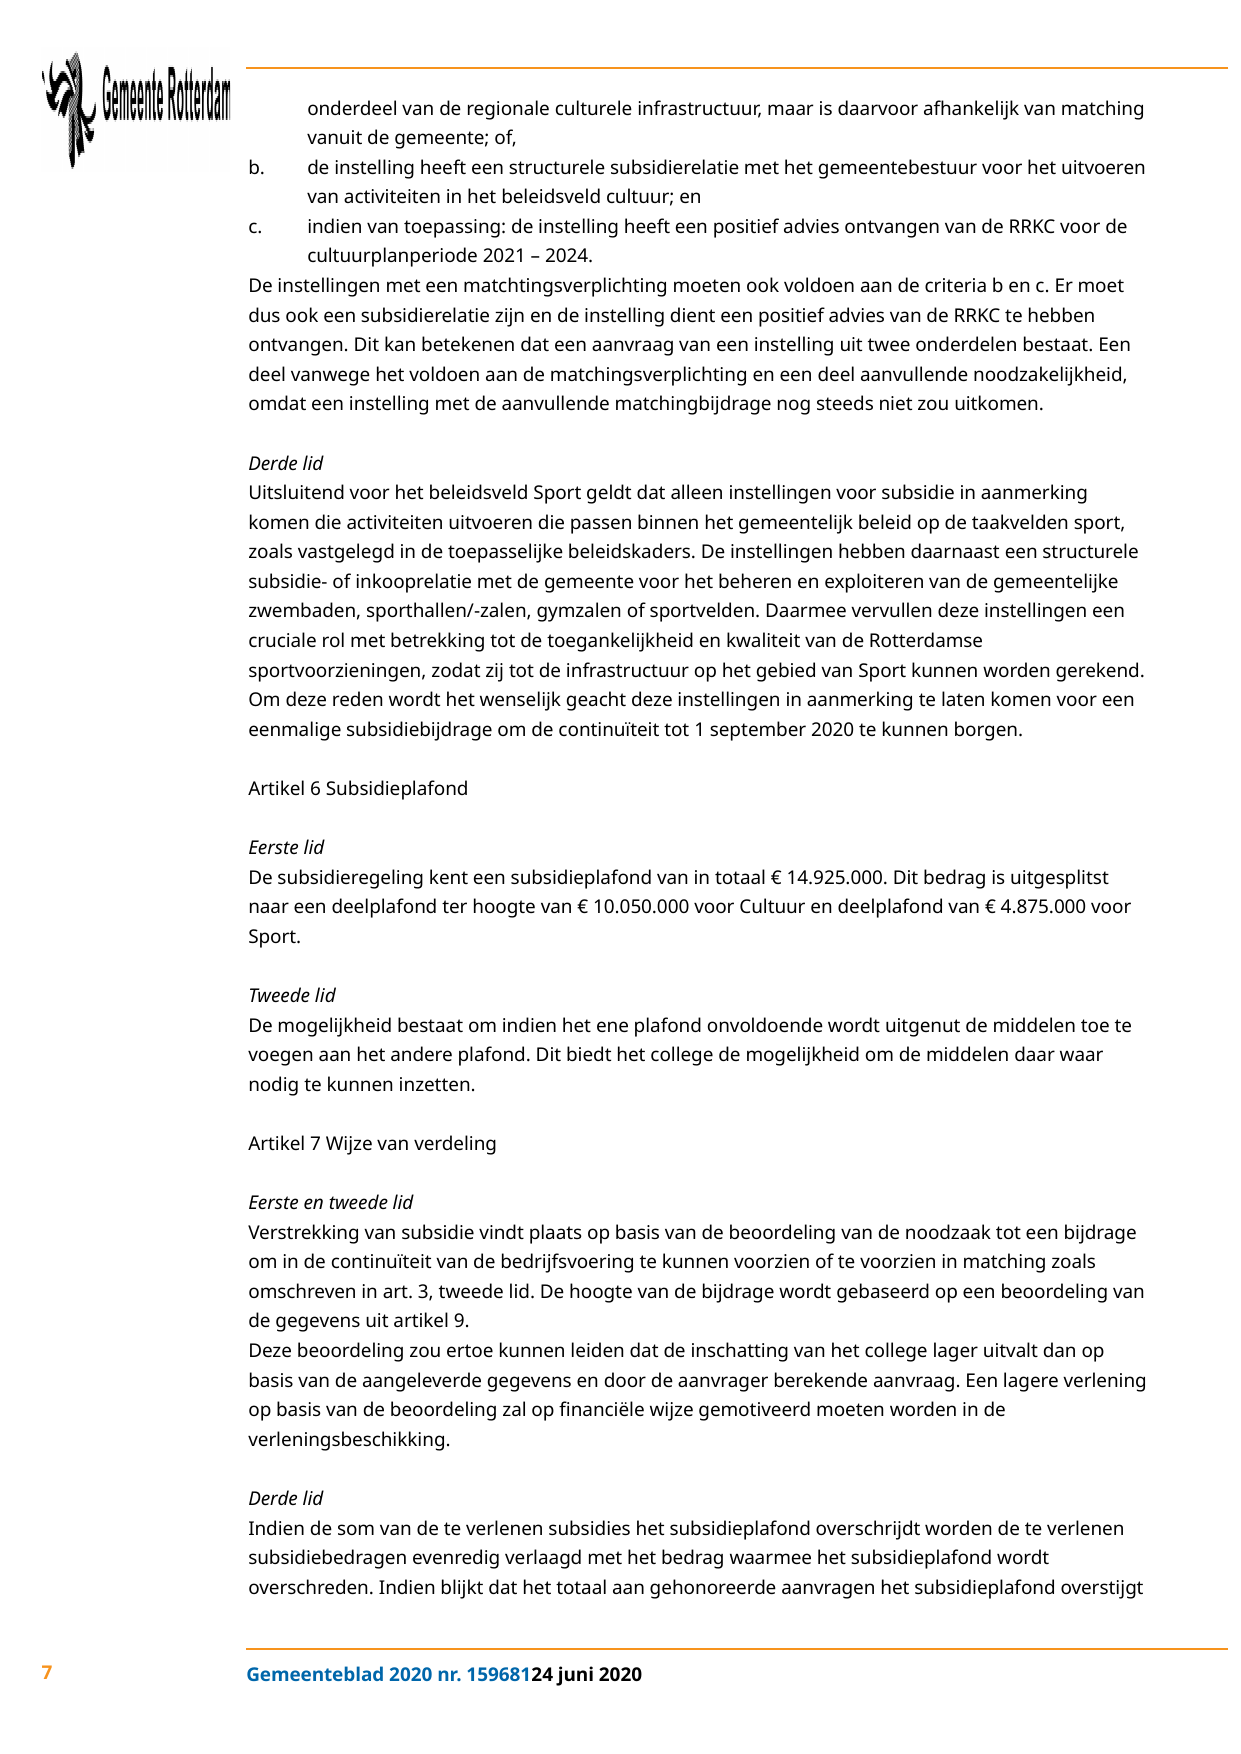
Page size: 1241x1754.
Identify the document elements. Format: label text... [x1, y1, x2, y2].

text Derde lid [248, 450, 1152, 476]
text Artikel 7 Wijze van verdeling [248, 1130, 1152, 1156]
text Indien de som van de te verlenen subsidies het subsidieplafond overschrijdt worden de te verlenen subsidiebedragen evenredig verlaagd met het bedrag waarmee het subsidieplafond wordt overschreden. Indien blijkt dat het totaal aan gehonoreerde aanvragen het subsidieplafond overstijgt [248, 1515, 1152, 1600]
list de instelling heeft een structurele subsidierelatie met het gemeentebestuur voor het uitvoeren van activiteiten in het beleidsveld cultuur; en [248, 154, 1152, 209]
text Uitsluitend voor het beleidsveld Sport geldt dat alleen instellingen voor subsidie in aanmerking komen die activiteiten uitvoeren die passen binnen het gemeentelijk beleid op de taakvelden sport, zoals vastgelegd in de toepasselijke beleidskaders. De instellingen hebben daarnaast een structurele subsidie- of inkooprelatie met de gemeente voor het beheren en exploiteren van de gemeentelijke zwembaden, sporthallen/-zalen, gymzalen of sportvelden. Daarmee vervullen deze instellingen een cruciale rol met betrekking tot de toegankelijkheid en kwaliteit van de Rotterdamse sportvoorzieningen, zodat zij tot de infrastructuur op het gebied van Sport kunnen worden gerekend. Om deze reden wordt het wenselijk geacht deze instellingen in aanmerking te laten komen voor een eenmalige subsidiebijdrage om de continuïteit tot 1 september 2020 te kunnen borgen. [248, 479, 1152, 742]
text Tweede lid [248, 982, 1152, 1008]
text Verstrekking van subsidie vindt plaats op basis van de beoordeling van de noodzaak tot een bijdrage om in de continuïteit van de bedrijfsvoering te kunnen voorzien of te voorzien in matching zoals omschreven in art. 3, tweede lid. De hoogte van de bijdrage wordt gebaseerd op een beoordeling van de gegevens uit artikel 9. [248, 1219, 1152, 1333]
text Artikel 6 Subsidieplafond [248, 775, 1152, 801]
list indien van toepassing: de instelling heeft een positief advies ontvangen van de RRKC voor de cultuurplanperiode 2021 – 2024. [248, 213, 1152, 268]
list onderdeel van de regionale culturele infrastructuur, maar is daarvoor afhankelijk van matching vanuit de gemeente; of, [248, 95, 1152, 150]
text Derde lid [248, 1485, 1152, 1511]
text De subsidieregeling kent een subsidieplafond van in totaal € 14.925.000. Dit bedrag is uitgesplitst naar een deelplafond ter hoogte van € 10.050.000 voor Cultuur en deelplafond van € 4.875.000 voor Sport. [248, 864, 1152, 949]
text De mogelijkheid bestaat om indien het ene plafond onvoldoende wordt uitgenut de middelen toe te voegen aan het andere plafond. Dit biedt het college de mogelijkheid om de middelen daar waar nodig te kunnen inzetten. [248, 1012, 1152, 1097]
text Eerste en tweede lid [248, 1189, 1152, 1215]
text Eerste lid [248, 834, 1152, 860]
text Deze beoordeling zou ertoe kunnen leiden dat de inschatting van het college lager uitvalt dan op basis van de aangeleverde gegevens en door de aanvrager berekende aanvraag. Een lagere verlening op basis van de beoordeling zal op financiële wijze gemotiveerd moeten worden in de verleningsbeschikking. [248, 1337, 1152, 1452]
text De instellingen met een matchtingsverplichting moeten ook voldoen aan de criteria b en c. Er moet dus ook een subsidierelatie zijn en de instelling dient een positief advies van de RRKC te hebben ontvangen. Dit kan betekenen dat een aanvraag van een instelling uit twee onderdelen bestaat. Een deel vanwege het voldoen aan de matchingsverplichting en een deel aanvullende noodzakelijkheid, omdat een instelling met de aanvullende matchingbijdrage nog steeds niet zou uitkomen. [248, 272, 1152, 416]
picture [41, 47, 231, 172]
